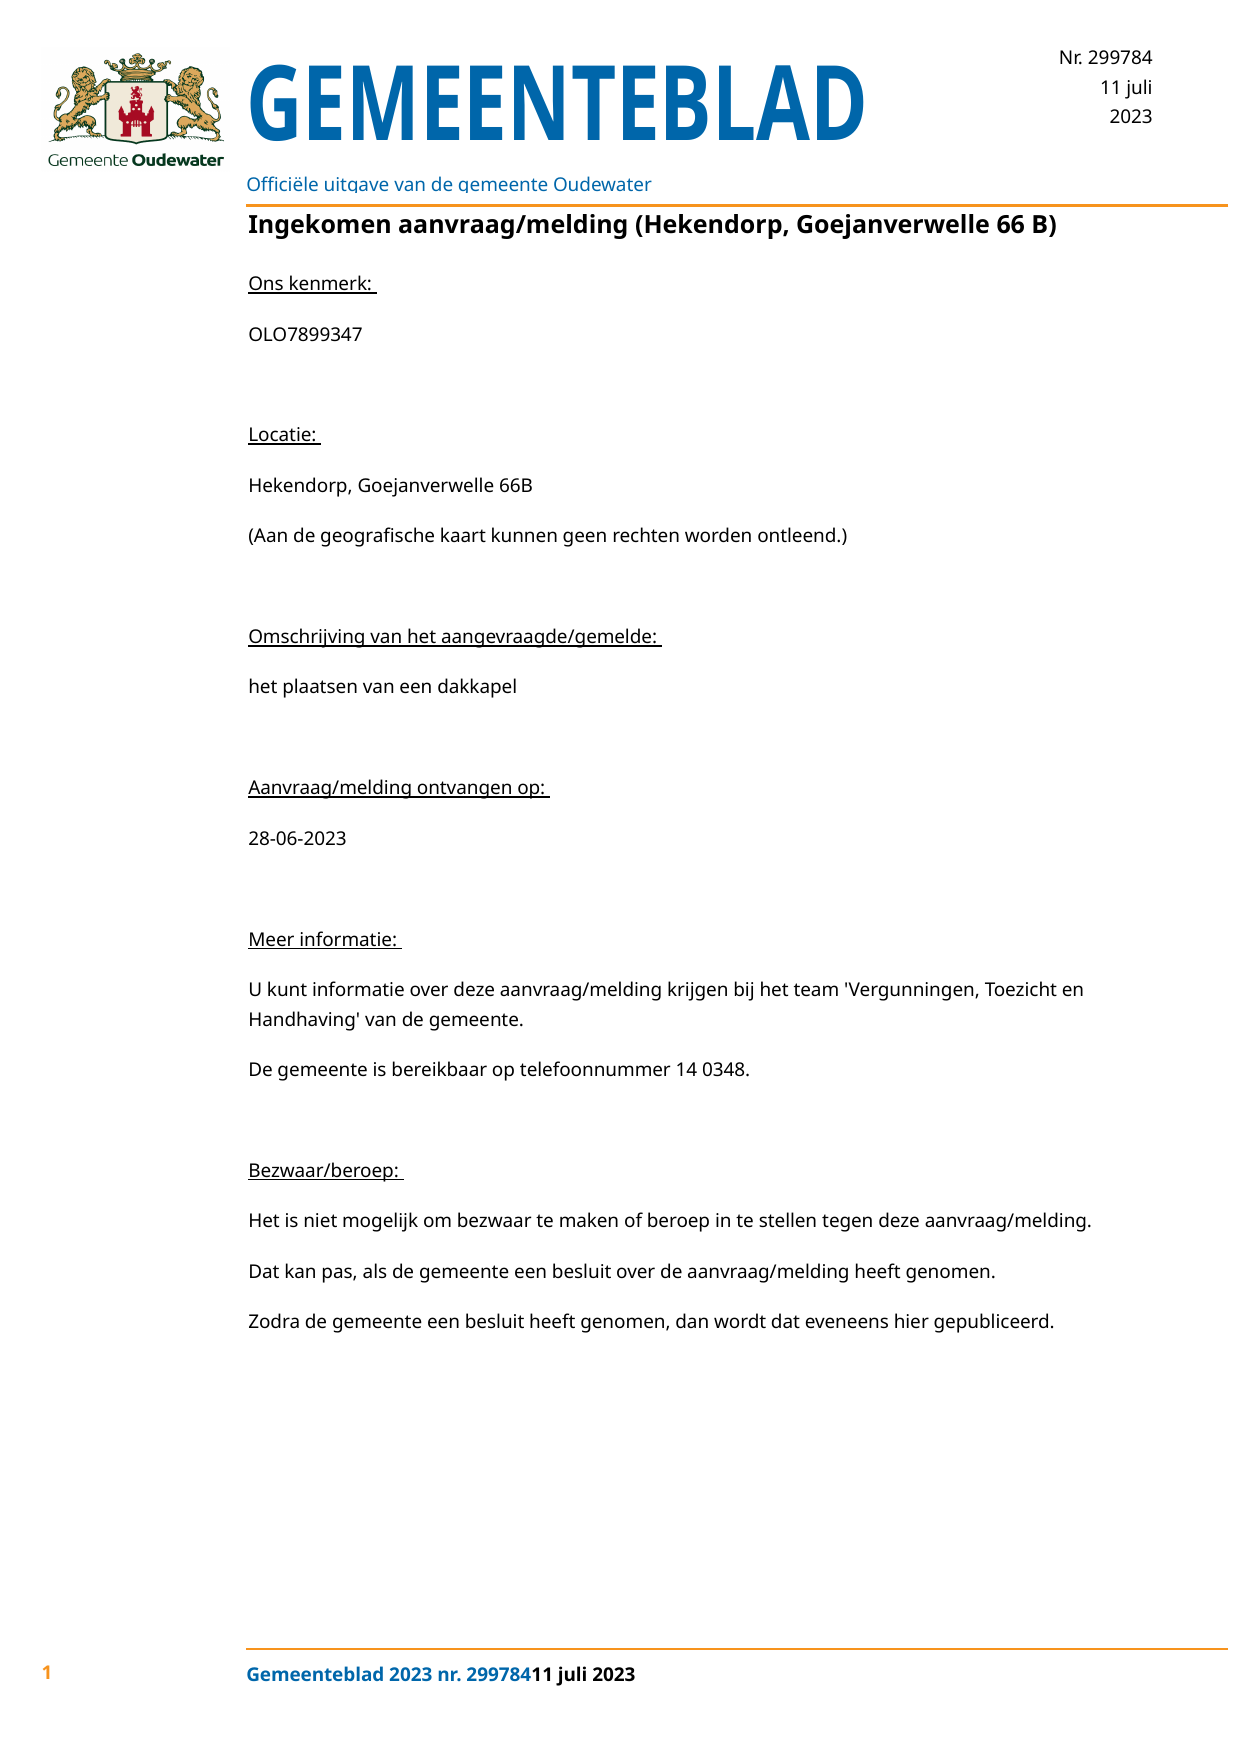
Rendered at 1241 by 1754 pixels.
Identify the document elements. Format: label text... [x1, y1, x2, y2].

text (Aan de geografische kaart kunnen geen rechten worden ontleend.) [248, 522, 1152, 548]
text Dat kan pas, als de gemeente een besluit over de aanvraag/melding heeft genomen. [248, 1258, 1152, 1283]
picture [41, 47, 231, 172]
text Omschrijving van het aangevraagde/gemelde: [248, 623, 1152, 649]
text 28-06-2023 [248, 825, 1152, 851]
text De gemeente is bereikbaar op telefoonnummer 14 0348. [248, 1056, 1152, 1082]
text Ingekomen aanvraag/melding (Hekendorp, Goejanverwelle 66 B) [248, 207, 1152, 241]
text Hekendorp, Goejanverwelle 66B [248, 472, 1152, 498]
text Aanvraag/melding ontvangen op: [248, 774, 1152, 800]
text het plaatsen van een dakkapel [248, 674, 1152, 699]
text Ons kenmerk: [248, 270, 1152, 296]
text Zodra de gemeente een besluit heeft genomen, dan wordt dat eveneens hier gepubliceerd. [248, 1308, 1152, 1334]
text OLO7899347 [248, 321, 1152, 346]
text Locatie: [248, 422, 1152, 447]
text U kunt informatie over deze aanvraag/melding krijgen bij het team 'Vergunningen, Toezicht en Handhaving' van de gemeente. [248, 976, 1152, 1031]
text Het is niet mogelijk om bezwaar te maken of beroep in te stellen tegen deze aanvraag/melding. [248, 1207, 1152, 1233]
text Meer informatie: [248, 926, 1152, 951]
text Bezwaar/beroep: [248, 1157, 1152, 1183]
